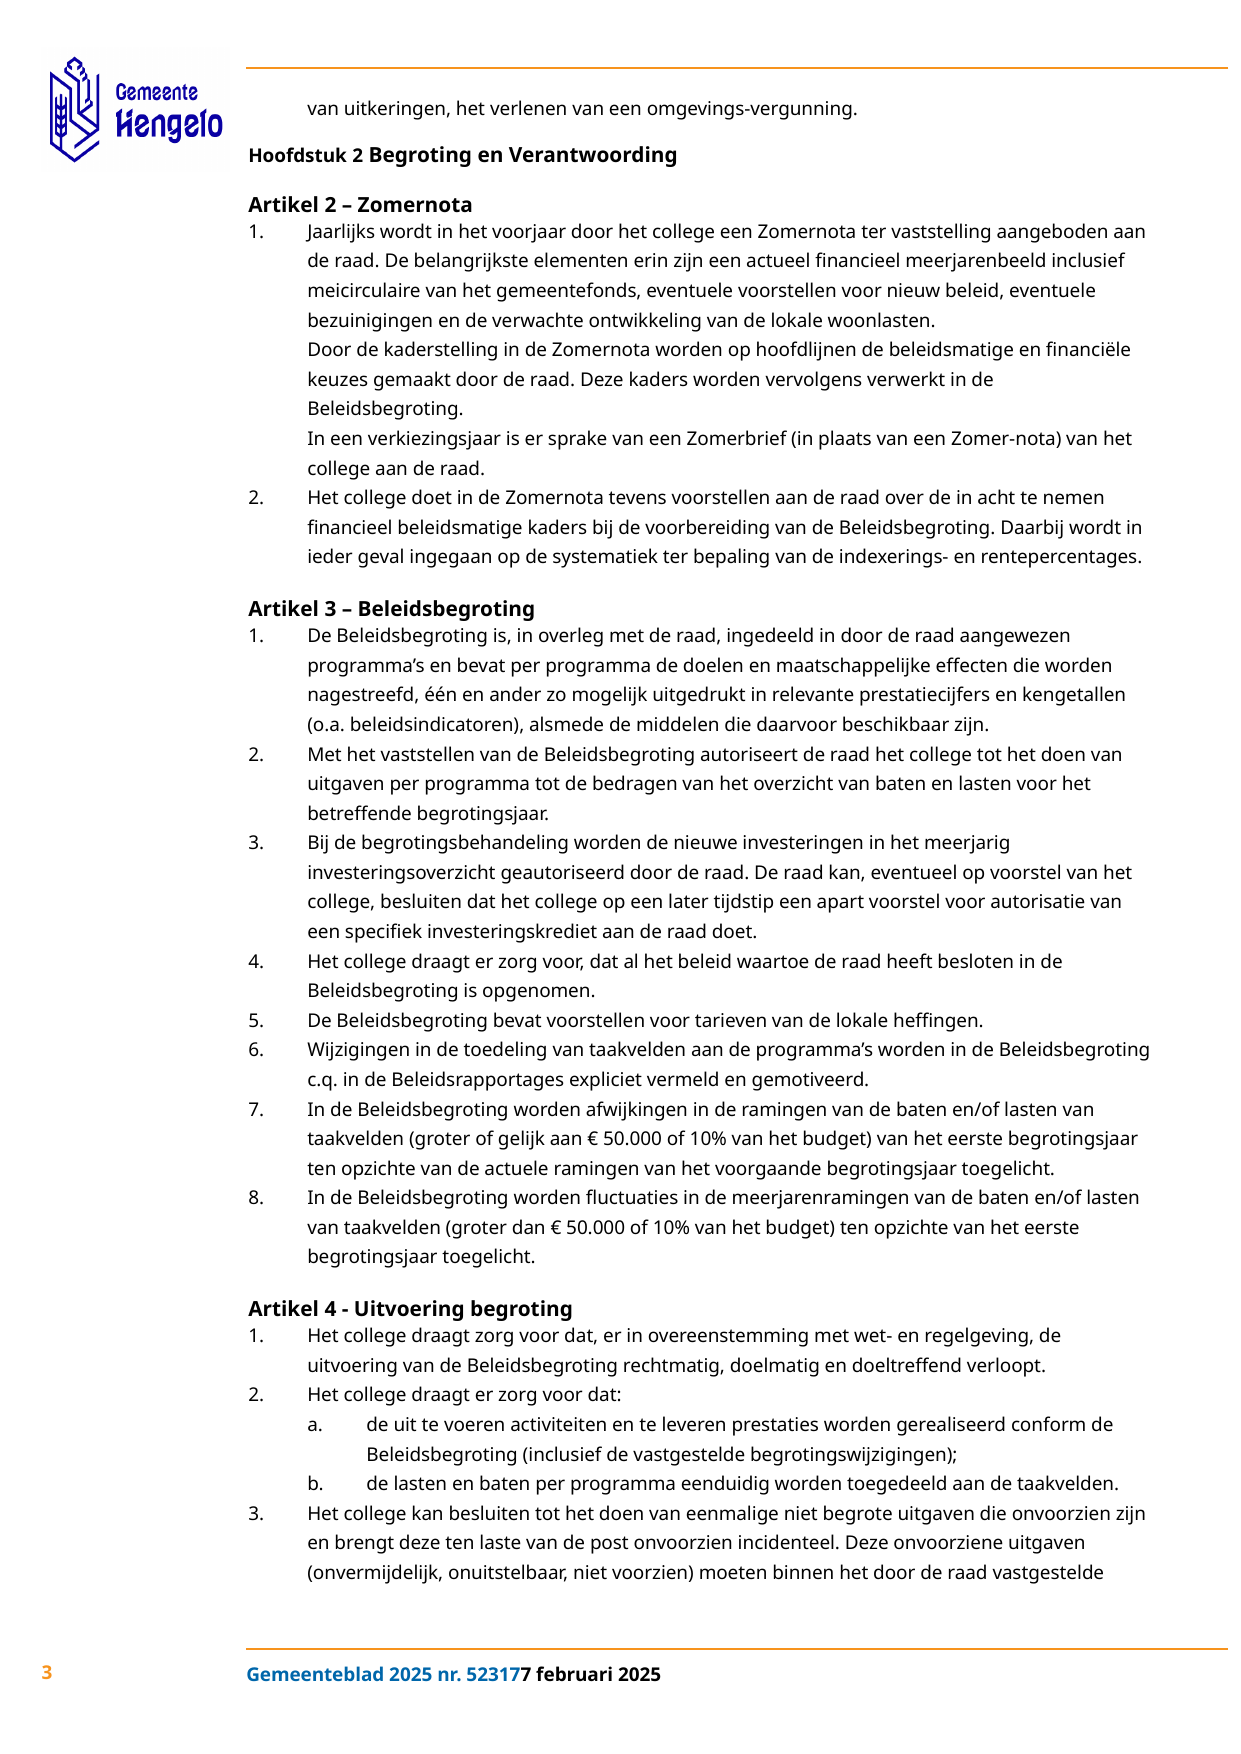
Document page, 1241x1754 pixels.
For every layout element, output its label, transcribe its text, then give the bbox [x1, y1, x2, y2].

list De Beleidsbegroting is, in overleg met de raad, ingedeeld in door de raad aangewezen programma’s en bevat per programma de doelen en maatschappelijke effecten die worden nagestreefd, één en ander zo mogelijk uitgedrukt in relevante prestatiecijfers en kengetallen (o.a. beleidsindicatoren), alsmede de middelen die daarvoor beschikbaar zijn. [248, 622, 1152, 737]
list de lasten en baten per programma eenduidig worden toegedeeld aan de taakvelden. [307, 1470, 1152, 1496]
list In een verkiezingsjaar is er sprake van een Zomerbrief (in plaats van een Zomer-nota) van het college aan de raad. [248, 425, 1152, 481]
list Door de kaderstelling in de Zomernota worden op hoofdlijnen de beleidsmatige en financiële keuzes gemaakt door de raad. Deze kaders worden vervolgens verwerkt in de Beleidsbegroting. [248, 336, 1152, 421]
picture [41, 47, 231, 172]
list Het college doet in de Zomernota tevens voorstellen aan de raad over de in acht te nemen financieel beleidsmatige kaders bij de voorbereiding van de Beleidsbegroting. Daarbij wordt in ieder geval ingegaan op de systematiek ter bepaling van de indexerings- en rentepercentages. [248, 484, 1152, 569]
list Het college draagt zorg voor dat, er in overeenstemming met wet- en regelgeving, de uitvoering van de Beleidsbegroting rechtmatig, doelmatig en doeltreffend verloopt. [248, 1322, 1152, 1378]
list Het college kan besluiten tot het doen van eenmalige niet begrote uitgaven die onvoorzien zijn en brengt deze ten laste van de post onvoorzien incidenteel. Deze onvoorziene uitgaven (onvermijdelijk, onuitstelbaar, niet voorzien) moeten binnen het door de raad vastgestelde [248, 1500, 1152, 1585]
list Jaarlijks wordt in het voorjaar door het college een Zomernota ter vaststelling aangeboden aan de raad. De belangrijkste elementen erin zijn een actueel financieel meerjarenbeeld inclusief meicirculaire van het gemeentefonds, eventuele voorstellen voor nieuw beleid, eventuele bezuinigingen en de verwachte ontwikkeling van de lokale woonlasten. [248, 218, 1152, 333]
list Wijzigingen in de toedeling van taakvelden aan de programma’s worden in de Beleidsbegroting c.q. in de Beleidsrapportages expliciet vermeld en gemotiveerd. [248, 1037, 1152, 1092]
list Het college draagt er zorg voor dat: [248, 1382, 1152, 1407]
list De Beleidsbegroting bevat voorstellen voor tarieven van de lokale heffingen. [248, 1007, 1152, 1033]
list In de Beleidsbegroting worden afwijkingen in de ramingen van de baten en/of lasten van taakvelden (groter of gelijk aan € 50.000 of 10% van het budget) van het eerste begrotingsjaar ten opzichte van de actuele ramingen van het voorgaande begrotingsjaar toegelicht. [248, 1096, 1152, 1181]
text Artikel 3 – Beleidsbegroting [248, 594, 1152, 622]
list Bij de begrotingsbehandeling worden de nieuwe investeringen in het meerjarig investeringsoverzicht geautoriseerd door de raad. De raad kan, eventueel op voorstel van het college, besluiten dat het college op een later tijdstip een apart voorstel voor autorisatie van een specifiek investeringskrediet aan de raad doet. [248, 829, 1152, 944]
list van uitkeringen, het verlenen van een omgevings-vergunning. [248, 95, 1152, 121]
text Artikel 4 - Uitvoering begroting [248, 1294, 1152, 1322]
list In de Beleidsbegroting worden fluctuaties in de meerjarenramingen van de baten en/of lasten van taakvelden (groter dan € 50.000 of 10% van het budget) ten opzichte van het eerste begrotingsjaar toegelicht. [248, 1184, 1152, 1269]
list Met het vaststellen van de Beleidsbegroting autoriseert de raad het college tot het doen van uitgaven per programma tot de bedragen van het overzicht van baten en lasten voor het betreffende begrotingsjaar. [248, 741, 1152, 826]
list Het college draagt er zorg voor, dat al het beleid waartoe de raad heeft besloten in de Beleidsbegroting is opgenomen. [248, 948, 1152, 1003]
text Artikel 2 – Zomernota [248, 190, 1152, 218]
text Hoofdstuk 2 Begroting en Verantwoording [248, 140, 1152, 169]
list de uit te voeren activiteiten en te leveren prestaties worden gerealiseerd conform de Beleidsbegroting (inclusief de vastgestelde begrotingswijzigingen); [307, 1411, 1152, 1467]
